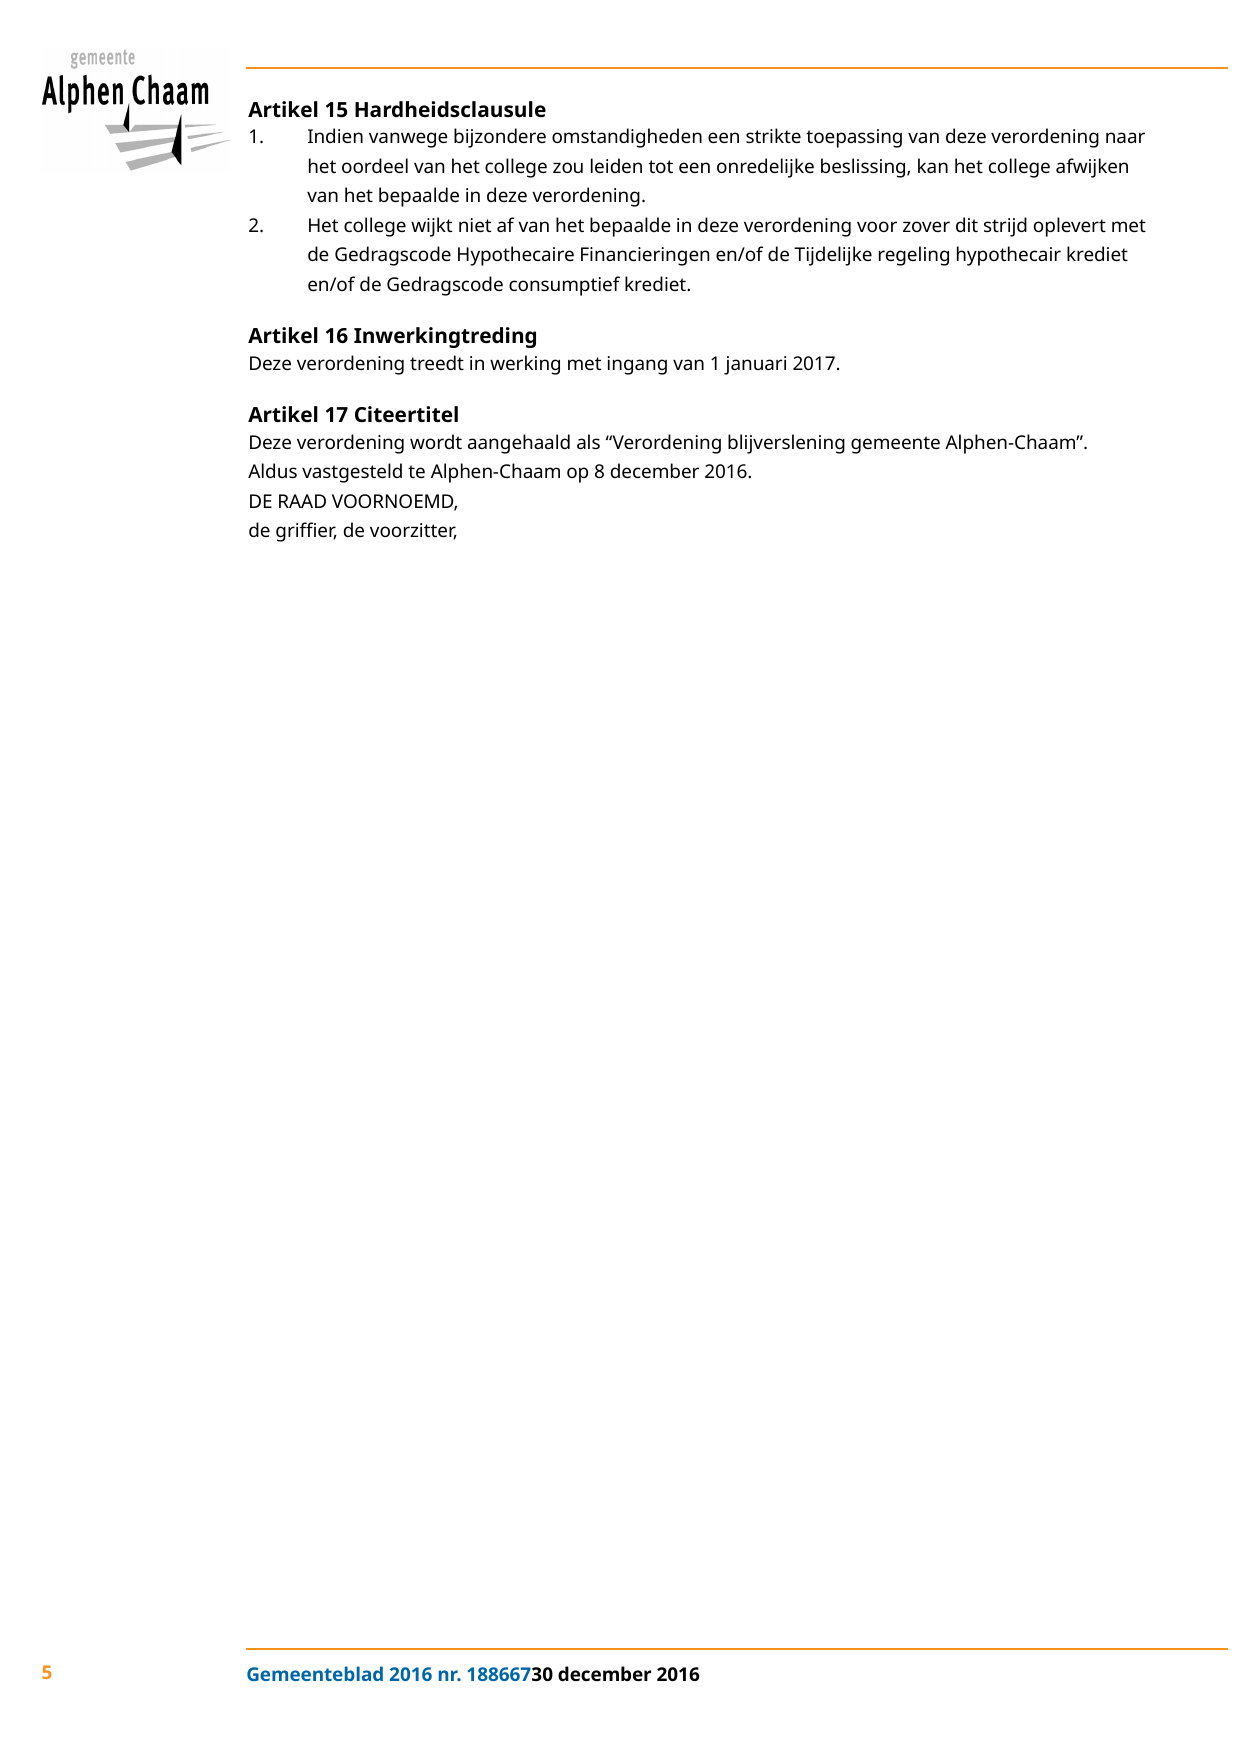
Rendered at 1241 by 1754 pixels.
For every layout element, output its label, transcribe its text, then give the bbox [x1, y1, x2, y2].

picture [41, 47, 231, 172]
text de griffier, de voorzitter, [248, 518, 1152, 543]
list Het college wijkt niet af van het bepaalde in deze verordening voor zover dit strijd oplevert met de Gedragscode Hypothecaire Financieringen en/of de Tijdelijke regeling hypothecair krediet en/of de Gedragscode consumptief krediet. [248, 212, 1152, 297]
text Deze verordening treedt in werking met ingang van 1 januari 2017. [248, 350, 1152, 376]
list Indien vanwege bijzondere omstandigheden een strikte toepassing van deze verordening naar het oordeel van het college zou leiden tot een onredelijke beslissing, kan het college afwijken van het bepaalde in deze verordening. [248, 123, 1152, 208]
text Aldus vastgesteld te Alphen-Chaam op 8 december 2016. [248, 458, 1152, 484]
text Artikel 17 Citeertitel [248, 400, 1152, 429]
text Artikel 15 Hardheidsclausule [248, 95, 1152, 123]
text Deze verordening wordt aangehaald als “Verordening blijverslening gemeente Alphen-Chaam”. [248, 429, 1152, 454]
text DE RAAD VOORNOEMD, [248, 488, 1152, 514]
text Artikel 16 Inwerkingtreding [248, 322, 1152, 350]
